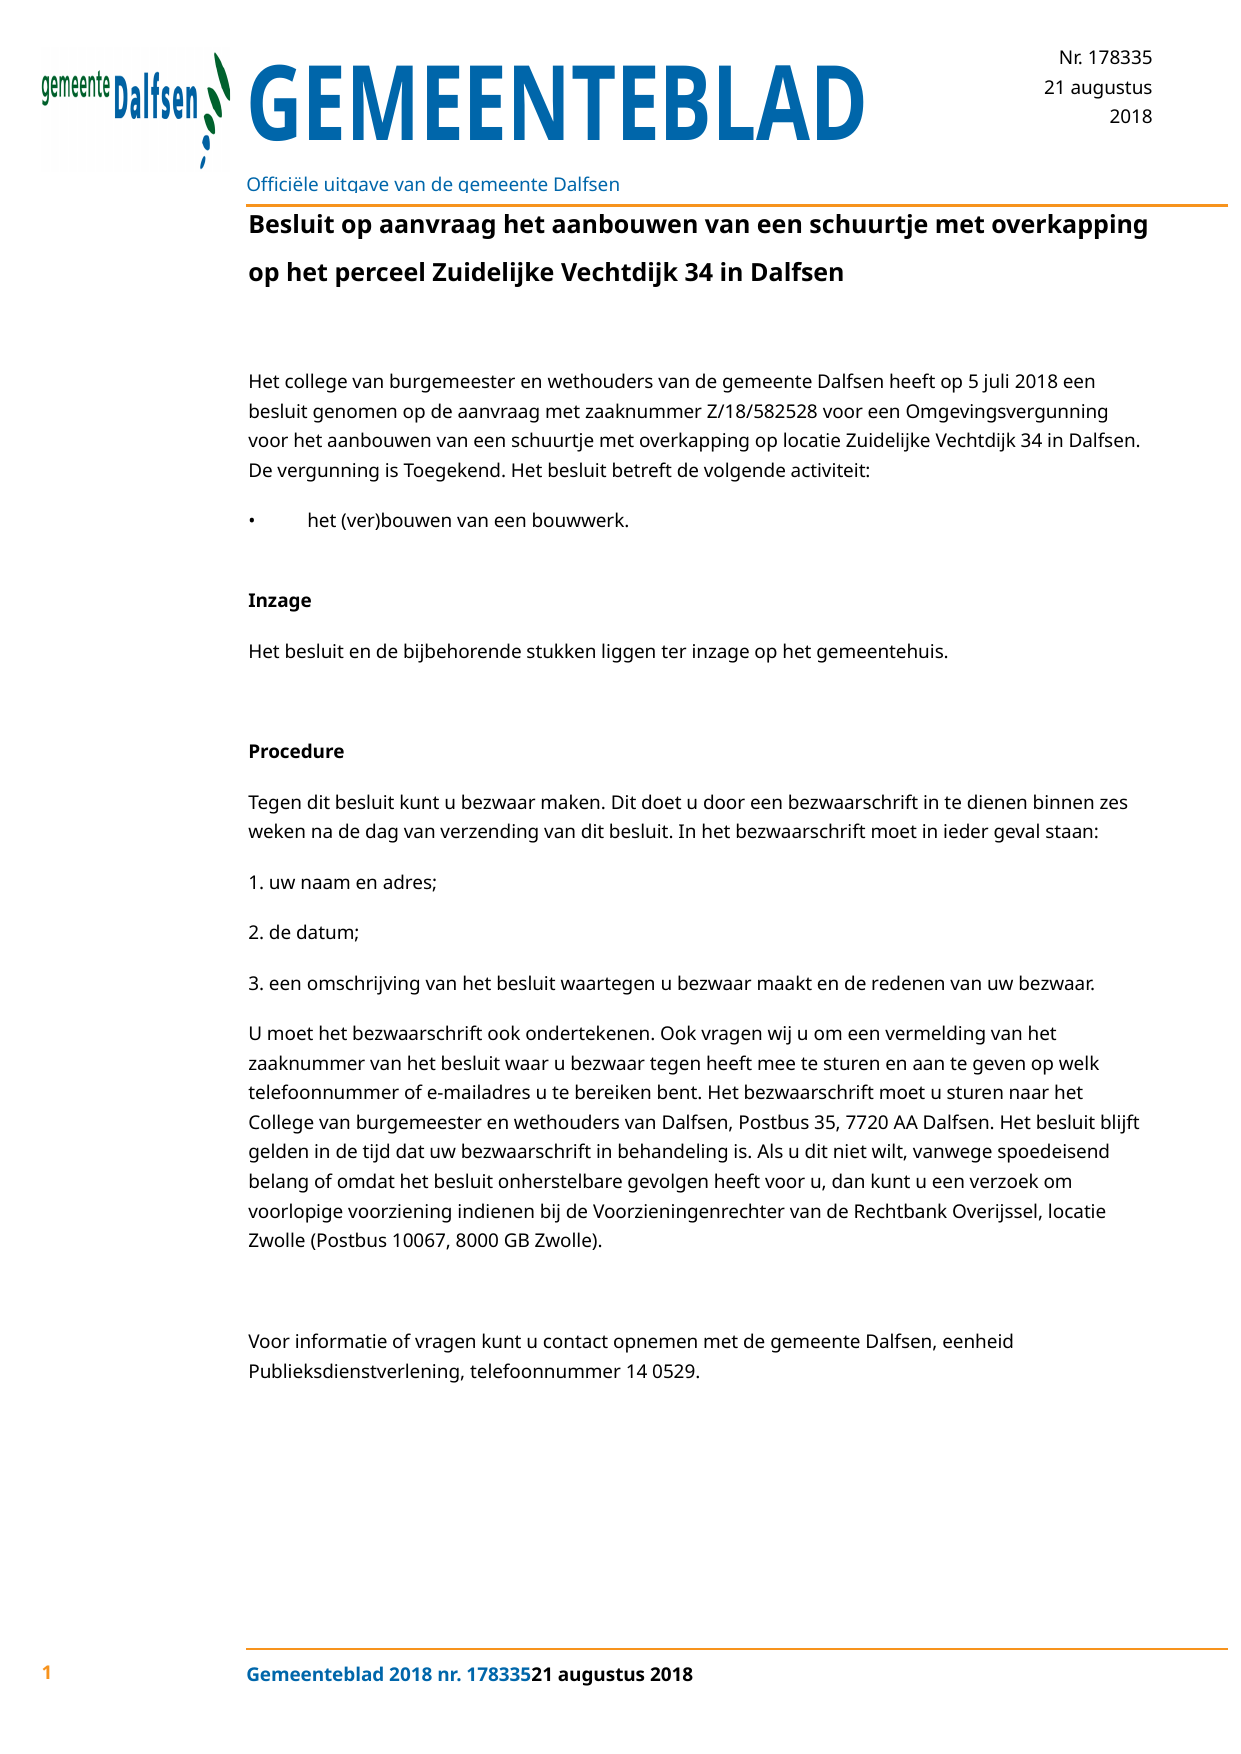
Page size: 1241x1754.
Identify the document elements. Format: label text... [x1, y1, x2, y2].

text Voor informatie of vragen kunt u contact opnemen met de gemeente Dalfsen, eenheid Publieksdienstverlening, telefoonnummer 14 0529. [248, 1328, 1152, 1384]
picture [41, 47, 231, 172]
text Het college van burgemeester en wethouders van de gemeente Dalfsen heeft op 5 juli 2018 een besluit genomen op de aanvraag met zaaknummer Z/18/582528 voor een Omgevingsvergunning voor het aanbouwen van een schuurtje met overkapping op locatie Zuidelijke Vechtdijk 34 in Dalfsen. De vergunning is Toegekend. Het besluit betreft de volgende activiteit: [248, 368, 1152, 483]
text Tegen dit besluit kunt u bezwaar maken. Dit doet u door een bezwaarschrift in te dienen binnen zes weken na de dag van verzending van dit besluit. In het bezwaarschrift moet in ieder geval staan: [248, 789, 1152, 844]
text 3. een omschrijving van het besluit waartegen u bezwaar maakt en de redenen van uw bezwaar. [248, 970, 1152, 996]
text Besluit op aanvraag het aanbouwen van een schuurtje met overkapping op het perceel Zuidelijke Vechtdijk 34 in Dalfsen [248, 207, 1152, 288]
text 2. de datum; [248, 919, 1152, 945]
text 1. uw naam en adres; [248, 869, 1152, 895]
list het (ver)bouwen van een bouwwerk. [248, 507, 1152, 533]
text Het besluit en de bijbehorende stukken liggen ter inzage op het gemeentehuis. [248, 638, 1152, 664]
text U moet het bezwaarschrift ook ondertekenen. Ook vragen wij u om een vermelding van het zaaknummer van het besluit waar u bezwaar tegen heeft mee te sturen en aan te geven op welk telefoonnummer of e-mailadres u te bereiken bent. Het bezwaarschrift moet u sturen naar het College van burgemeester en wethouders van Dalfsen, Postbus 35, 7720 AA Dalfsen. Het besluit blijft gelden in de tijd dat uw bezwaarschrift in behandeling is. Als u dit niet wilt, vanwege spoedeisend belang of omdat het besluit onherstelbare gevolgen heeft voor u, dan kunt u een verzoek om voorlopige voorziening indienen bij de Voorzieningenrechter van de Rechtbank Overijssel, locatie Zwolle (Postbus 10067, 8000 GB Zwolle). [248, 1020, 1152, 1253]
text Inzage [248, 587, 1152, 613]
text Procedure [248, 739, 1152, 764]
